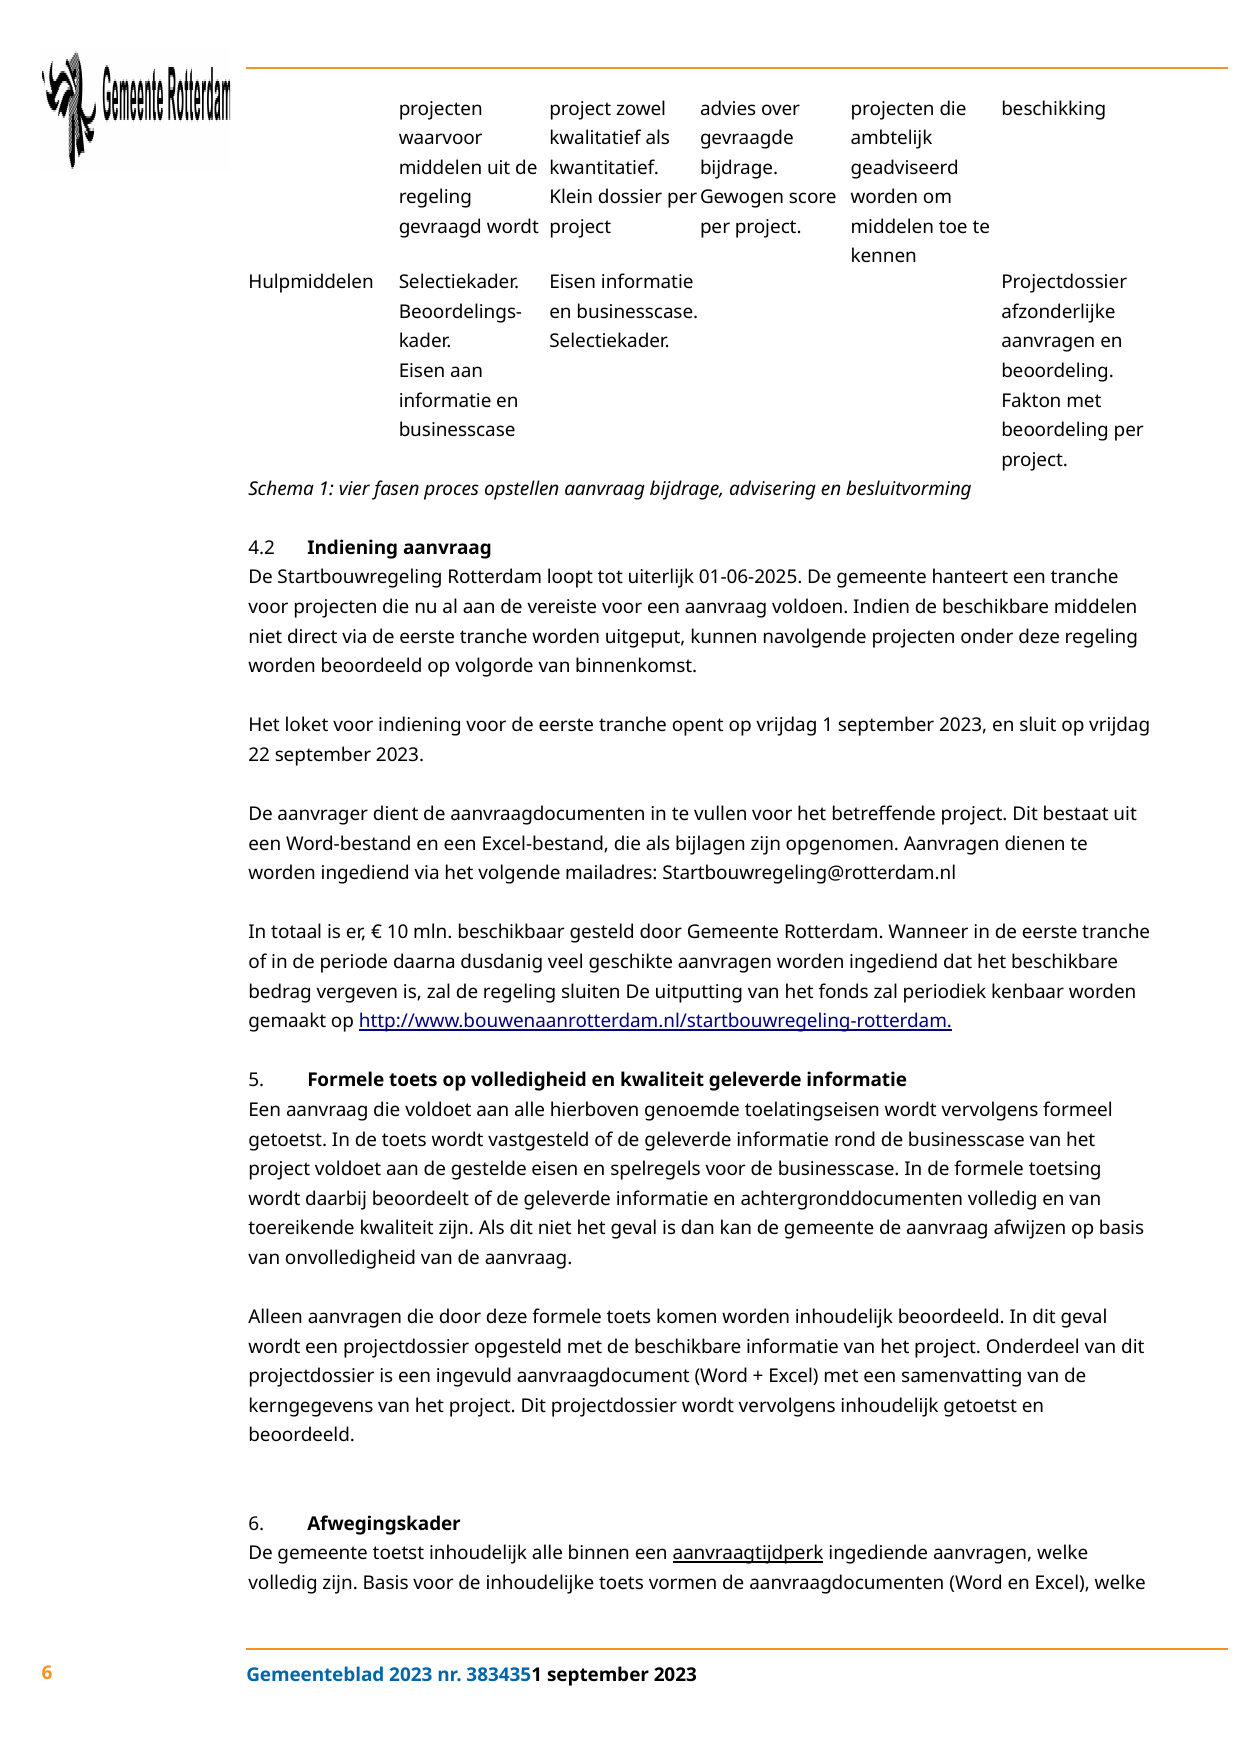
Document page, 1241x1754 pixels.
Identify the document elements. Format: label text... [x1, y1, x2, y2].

table_cell projecten waarvoor middelen uit de regeling gevraagd wordt [399, 95, 549, 268]
picture [41, 47, 231, 172]
table_cell Hulpmiddelen [248, 269, 398, 472]
text In totaal is er, € 10 mln. beschikbaar gesteld door Gemeente Rotterdam. Wanneer in de eerste tranche of in de periode daarna dusdanig veel geschikte aanvragen worden ingediend dat het beschikbare bedrag vergeven is, zal de regeling sluiten De uitputting van het fonds zal periodiek kenbaar worden gemaakt op http://www.bouwenaanrotterdam.nl/startbouwregeling-rotterdam. [248, 919, 1152, 1033]
text De Startbouwregeling Rotterdam loopt tot uiterlijk 01-06-2025. De gemeente hanteert een tranche voor projecten die nu al aan de vereiste voor een aanvraag voldoen. Indien de beschikbare middelen niet direct via de eerste tranche worden uitgeput, kunnen navolgende projecten onder deze regeling worden beoordeeld op volgorde van binnenkomst. [248, 564, 1152, 678]
table_cell projecten die ambtelijk geadviseerd worden om middelen toe te kennen [850, 95, 1001, 268]
table_header Een aanvraag die voldoet aan alle hierboven genoemde toelatingseisen wordt vervolgens formeel getoetst. In de toets wordt vastgesteld of de geleverde informatie rond de businesscase van het project voldoet aan de gestelde eisen en spelregels voor de businesscase. In de formele toetsing wordt daarbij beoordeelt of de geleverde informatie en achtergronddocumenten volledig en van toereikende kwaliteit zijn. Als dit niet het geval is dan kan de gemeente de aanvraag afwijzen op basis van onvolledigheid van de aanvraag. Alleen aanvragen die door deze formele toets komen worden inhoudelijk beoordeeld. In dit geval wordt een projectdossier opgesteld met de beschikbare informatie van het project. Onderdeel van dit projectdossier is een ingevuld aanvraagdocument (Word + Excel) met een samenvatting van de kerngegevens van het project. Dit projectdossier wordt vervolgens inhoudelijk getoetst en beoordeeld. [248, 1096, 1152, 1477]
list Afwegingskader [248, 1510, 1152, 1536]
table_cell Eisen informatie en businesscase. Selectiekader. [549, 269, 700, 472]
table_cell [850, 269, 1001, 472]
text De gemeente toetst inhoudelijk alle binnen een aanvraagtijdperk ingediende aanvragen, welke volledig zijn. Basis voor de inhoudelijke toets vormen de aanvraagdocumenten (Word en Excel), welke [248, 1539, 1152, 1595]
table_cell advies over gevraagde bijdrage. Gewogen score per project. [700, 95, 850, 268]
table_cell Selectiekader. Beoordelings-kader. Eisen aan informatie en businesscase [399, 269, 549, 472]
table_cell beschikking [1001, 95, 1152, 268]
text Het loket voor indiening voor de eerste tranche opent op vrijdag 1 september 2023, en sluit op vrijdag 22 september 2023. [248, 712, 1152, 767]
table_cell Projectdossier afzonderlijke aanvragen en beoordeling. Fakton met beoordeling per project. [1001, 269, 1152, 472]
table_cell project zowel kwalitatief als kwantitatief. Klein dossier per project [549, 95, 700, 268]
list Indiening aanvraag [248, 534, 1152, 560]
text De aanvrager dient de aanvraagdocumenten in te vullen voor het betreffende project. Dit bestaat uit een Word-bestand en een Excel-bestand, die als bijlagen zijn opgenomen. Aanvragen dienen te worden ingediend via het volgende mailadres: Startbouwregeling@rotterdam.nl [248, 800, 1152, 885]
table_cell [248, 95, 398, 268]
list Formele toets op volledigheid en kwaliteit geleverde informatie [248, 1067, 1152, 1092]
table_cell [700, 269, 850, 472]
text Schema 1: vier fasen proces opstellen aanvraag bijdrage, advisering en besluitvorming [248, 475, 1152, 501]
